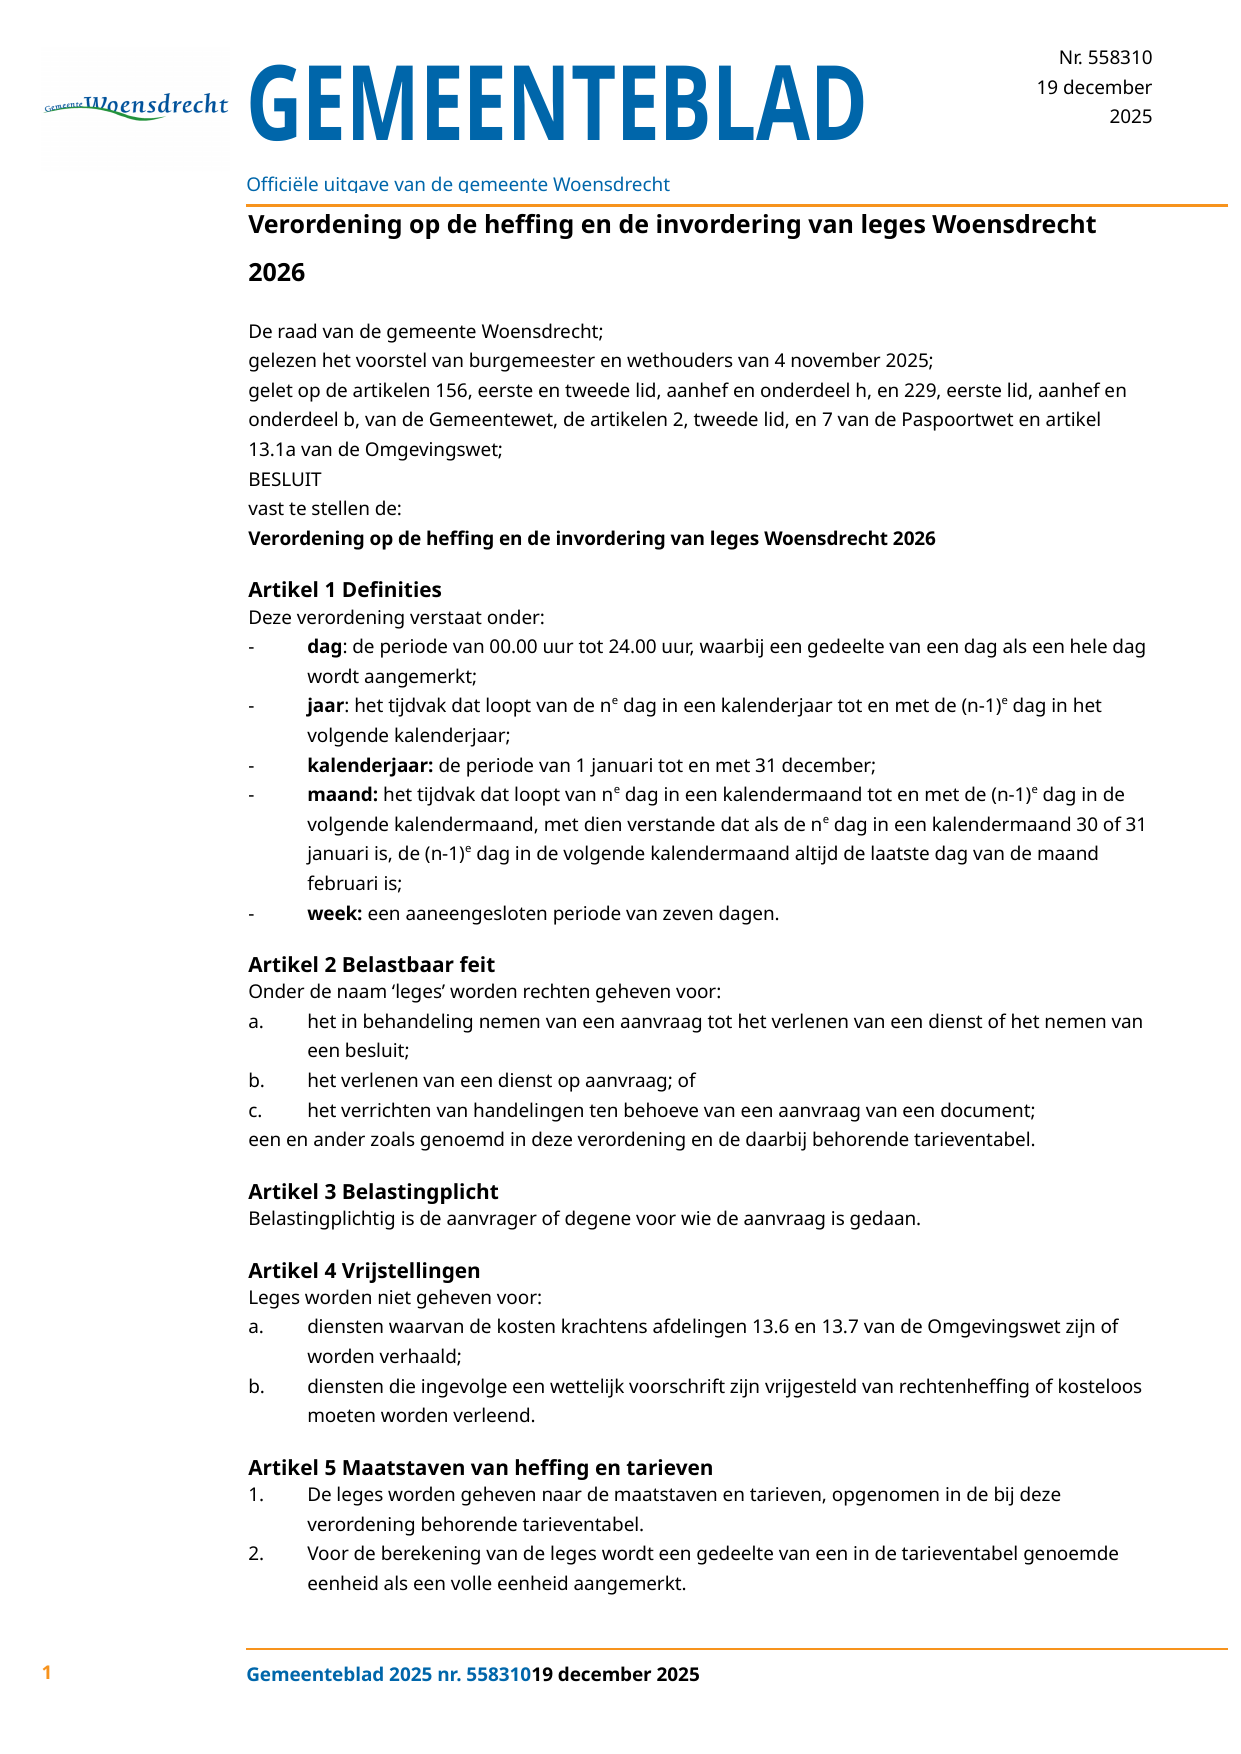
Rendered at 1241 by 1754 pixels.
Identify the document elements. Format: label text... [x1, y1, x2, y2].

list het verrichten van handelingen ten behoeve van een aanvraag van een document; [248, 1097, 1152, 1123]
list het verlenen van een dienst op aanvraag; of [248, 1067, 1152, 1093]
text Deze verordening verstaat onder: [248, 604, 1152, 629]
text vast te stellen de: [248, 495, 1152, 521]
list kalenderjaar: de periode van 1 januari tot en met 31 december; [248, 752, 1152, 777]
text Verordening op de heffing en de invordering van leges Woensdrecht 2026 [248, 525, 1152, 551]
text Artikel 2 Belastbaar feit [248, 950, 1152, 978]
text Verordening op de heffing en de invordering van leges Woensdrecht 2026 [248, 207, 1152, 288]
text BESLUIT [248, 466, 1152, 492]
text Artikel 4 Vrijstellingen [248, 1256, 1152, 1284]
list dag: de periode van 00.00 uur tot 24.00 uur, waarbij een gedeelte van een dag als een hele dag wordt aangemerkt; [248, 633, 1152, 689]
text gelet op de artikelen 156, eerste en tweede lid, aanhef en onderdeel h, en 229, eerste lid, aanhef en onderdeel b, van de Gemeentewet, de artikelen 2, tweede lid, en 7 van de Paspoortwet en artikel 13.1a van de Omgevingswet; [248, 377, 1152, 462]
text Artikel 5 Maatstaven van heffing en tarieven [248, 1453, 1152, 1481]
text Onder de naam ‘leges’ worden rechten geheven voor: [248, 978, 1152, 1004]
list diensten waarvan de kosten krachtens afdelingen 13.6 en 13.7 van de Omgevingswet zijn of worden verhaald; [248, 1314, 1152, 1369]
text gelezen het voorstel van burgemeester en wethouders van 4 november 2025; [248, 347, 1152, 373]
text Leges worden niet geheven voor: [248, 1284, 1152, 1310]
list het in behandeling nemen van een aanvraag tot het verlenen van een dienst of het nemen van een besluit; [248, 1008, 1152, 1063]
list diensten die ingevolge een wettelijk voorschrift zijn vrijgesteld van rechtenheffing of kosteloos moeten worden verleend. [248, 1373, 1152, 1428]
list jaar: het tijdvak dat loopt van de ne dag in een kalenderjaar tot en met de (n-1)e dag in het volgende kalenderjaar; [248, 693, 1152, 748]
text De raad van de gemeente Woensdrecht; [248, 318, 1152, 344]
list week: een aaneengesloten periode van zeven dagen. [248, 900, 1152, 925]
text Belastingplichtig is de aanvrager of degene voor wie de aanvraag is gedaan. [248, 1205, 1152, 1231]
list Voor de berekening van de leges wordt een gedeelte van een in de tarieventabel genoemde eenheid als een volle eenheid aangemerkt. [248, 1541, 1152, 1596]
list maand: het tijdvak dat loopt van ne dag in een kalendermaand tot en met de (n-1)e dag in de volgende kalendermaand, met dien verstande dat als de ne dag in een kalendermaand 30 of 31 januari is, de (n-1)e dag in de volgende kalendermaand altijd de laatste dag van de maand februari is; [248, 781, 1152, 896]
text een en ander zoals genoemd in deze verordening en de daarbij behorende tarieventabel. [248, 1126, 1152, 1152]
picture [41, 47, 231, 172]
list De leges worden geheven naar de maatstaven en tarieven, opgenomen in de bij deze verordening behorende tarieventabel. [248, 1481, 1152, 1537]
text Artikel 3 Belastingplicht [248, 1177, 1152, 1205]
text Artikel 1 Definities [248, 575, 1152, 604]
